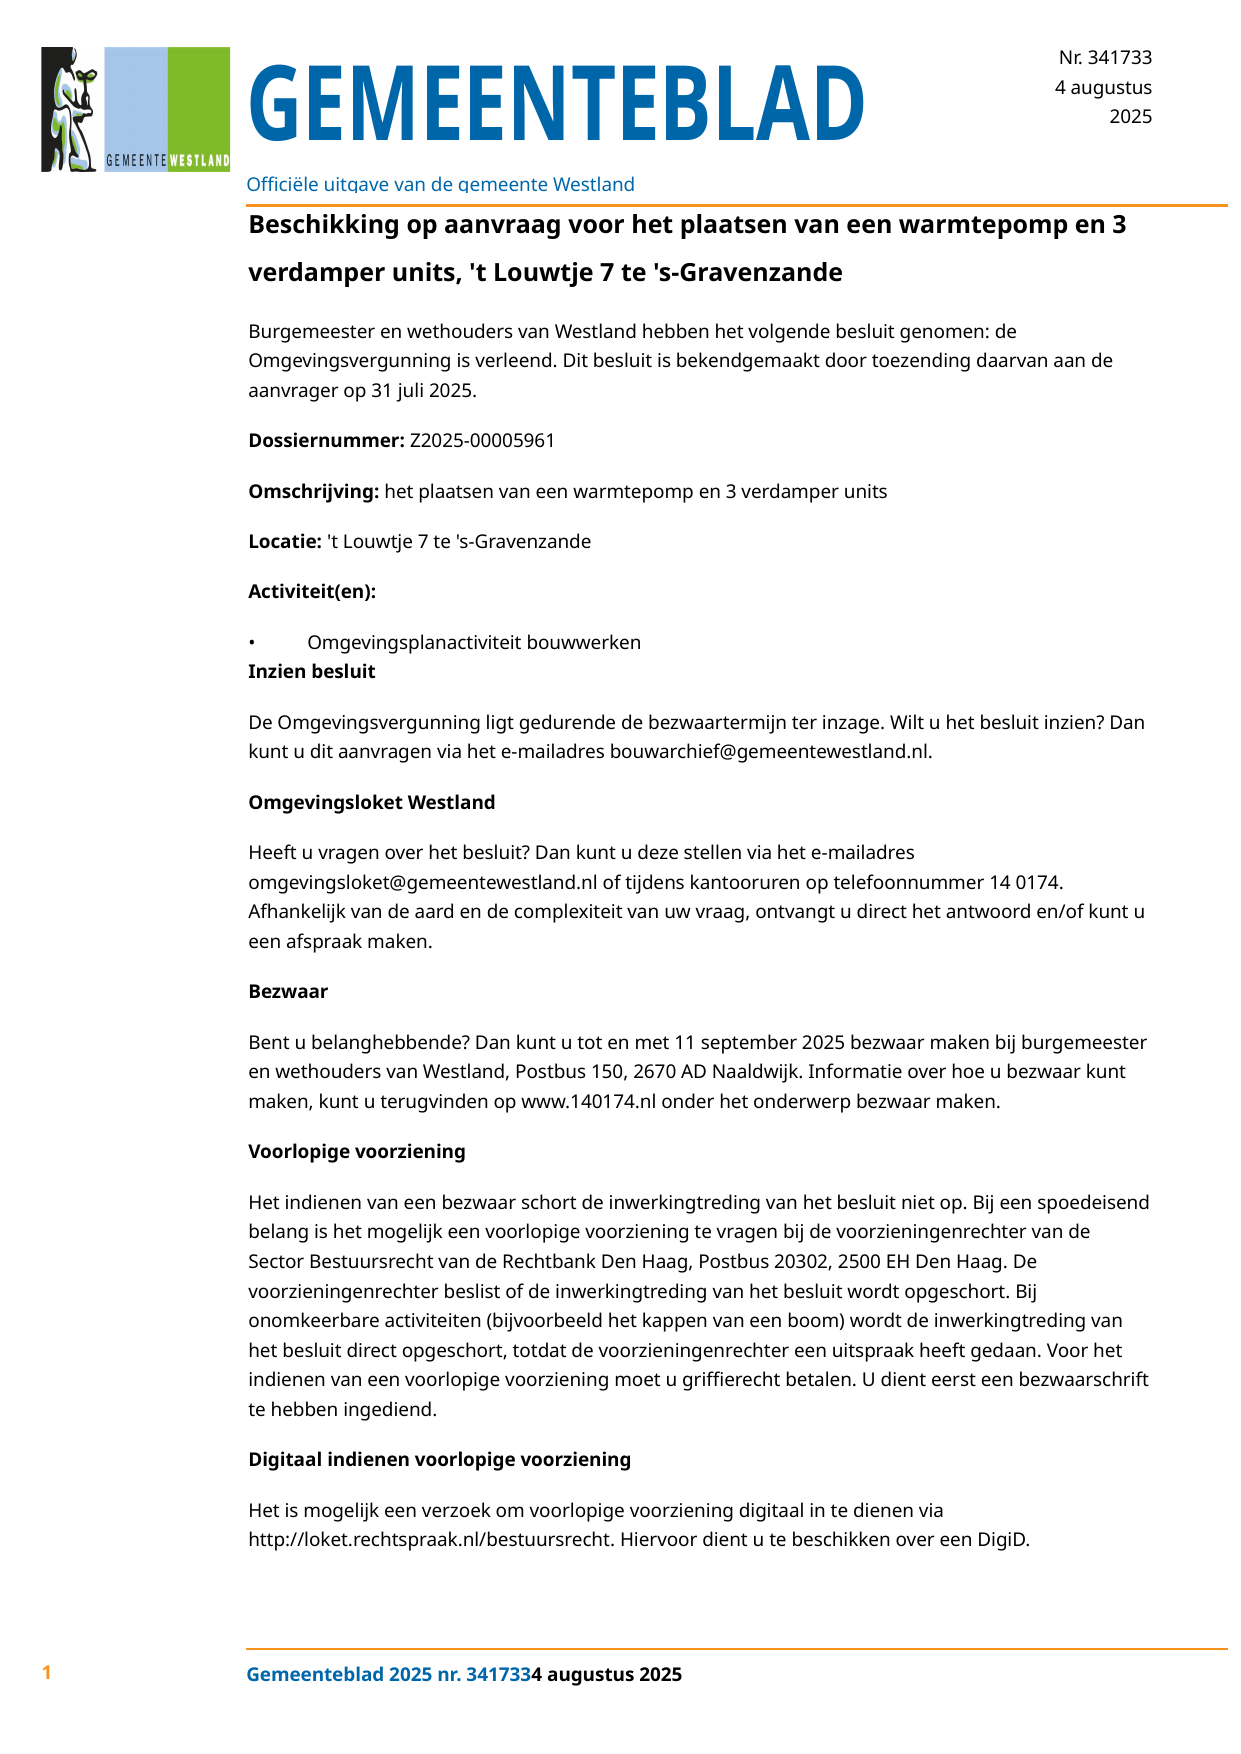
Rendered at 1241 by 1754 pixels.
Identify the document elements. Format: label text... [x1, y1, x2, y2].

list Omgevingsplanactiviteit bouwwerken [248, 629, 1152, 655]
text Bezwaar [248, 979, 1152, 1004]
text Voorlopige voorziening [248, 1139, 1152, 1164]
text Bent u belanghebbende? Dan kunt u tot en met 11 september 2025 bezwaar maken bij burgemeester en wethouders van Westland, Postbus 150, 2670 AD Naaldwijk. Informatie over hoe u bezwaar kunt maken, kunt u terugvinden op www.140174.nl onder het onderwerp bezwaar maken. [248, 1029, 1152, 1114]
text Het indienen van een bezwaar schort de inwerkingtreding van het besluit niet op. Bij een spoedeisend belang is het mogelijk een voorlopige voorziening te vragen bij de voorzieningenrechter van de Sector Bestuursrecht van de Rechtbank Den Haag, Postbus 20302, 2500 EH Den Haag. De voorzieningenrechter beslist of de inwerkingtreding van het besluit wordt opgeschort. Bij onomkeerbare activiteiten (bijvoorbeeld het kappen van een boom) wordt de inwerkingtreding van het besluit direct opgeschort, totdat de voorzieningenrechter een uitspraak heeft gedaan. Voor het indienen van een voorlopige voorziening moet u griffierecht betalen. U dient eerst een bezwaarschrift te hebben ingediend. [248, 1189, 1152, 1422]
text Digitaal indienen voorlopige voorziening [248, 1447, 1152, 1472]
text Omschrijving: het plaatsen van een warmtepomp en 3 verdamper units [248, 478, 1152, 504]
text Locatie: 't Louwtje 7 te 's-Gravenzande [248, 528, 1152, 554]
picture [41, 47, 231, 172]
text Het is mogelijk een verzoek om voorlopige voorziening digitaal in te dienen via http://loket.rechtspraak.nl/bestuursrecht. Hiervoor dient u te beschikken over een DigiD. [248, 1497, 1152, 1552]
text Omgevingsloket Westland [248, 789, 1152, 815]
text Heeft u vragen over het besluit? Dan kunt u deze stellen via het e-mailadres omgevingsloket@gemeentewestland.nl of tijdens kantooruren op telefoonnummer 14 0174. Afhankelijk van de aard en de complexiteit van uw vraag, ontvangt u direct het antwoord en/of kunt u een afspraak maken. [248, 839, 1152, 954]
text Beschikking op aanvraag voor het plaatsen van een warmtepomp en 3 verdamper units, 't Louwtje 7 te 's-Gravenzande [248, 207, 1152, 288]
text Dossiernummer: Z2025-00005961 [248, 427, 1152, 453]
text Inzien besluit [248, 659, 1152, 684]
text Activiteit(en): [248, 579, 1152, 604]
text Burgemeester en wethouders van Westland hebben het volgende besluit genomen: de Omgevingsvergunning is verleend. Dit besluit is bekendgemaakt door toezending daarvan aan de aanvrager op 31 juli 2025. [248, 318, 1152, 403]
text De Omgevingsvergunning ligt gedurende de bezwaartermijn ter inzage. Wilt u het besluit inzien? Dan kunt u dit aanvragen via het e-mailadres bouwarchief@gemeentewestland.nl. [248, 709, 1152, 764]
